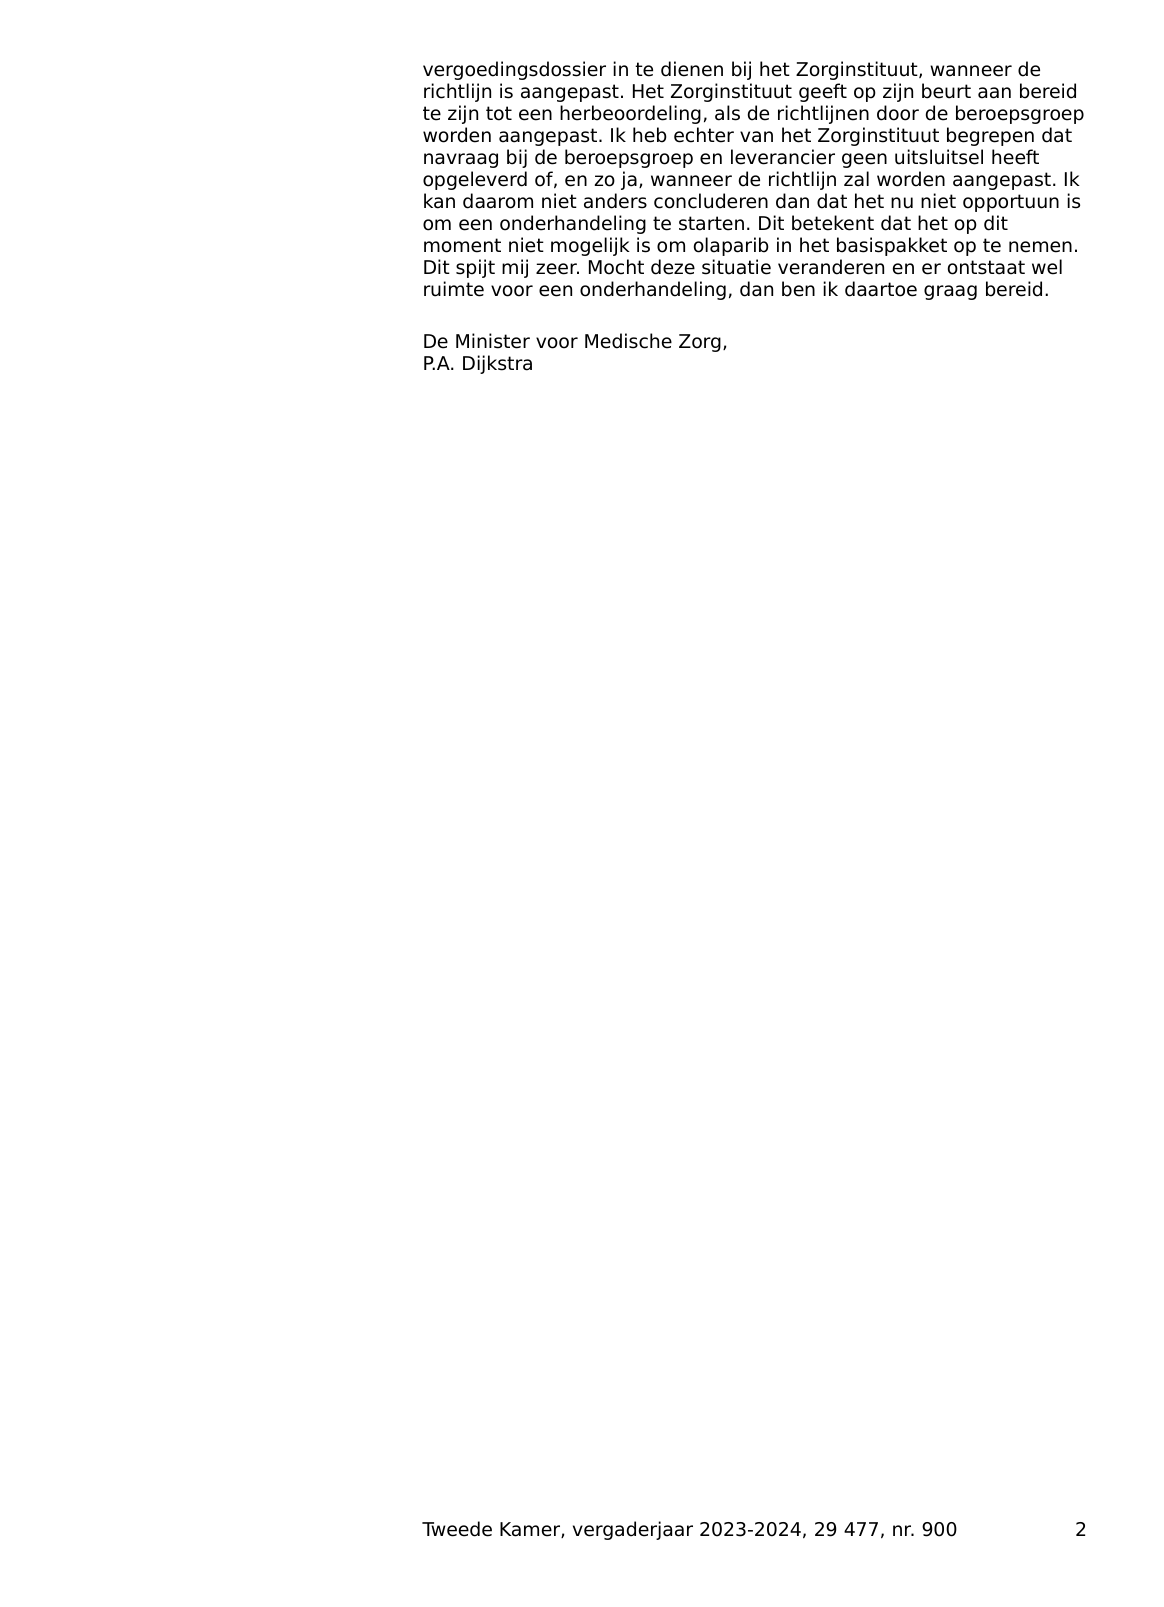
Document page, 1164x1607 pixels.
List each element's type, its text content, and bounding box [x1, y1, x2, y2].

text vergoedingsdossier in te dienen bij het Zorginstituut, wanneer de richtlijn is aangepast. Het Zorginstituut geeft op zijn beurt aan bereid te zijn tot een herbeoordeling, als de richtlijnen door de beroepsgroep worden aangepast. Ik heb echter van het Zorginstituut begrepen dat navraag bij de beroepsgroep en leverancier geen uitsluitsel heeft opgeleverd of, en zo ja, wanneer de richtlijn zal worden aangepast. Ik kan daarom niet anders concluderen dan dat het nu niet opportuun is om een onderhandeling te starten. Dit betekent dat het op dit moment niet mogelijk is om olaparib in het basispakket op te nemen. Dit spijt mij zeer. Mocht deze situatie veranderen en er ontstaat wel ruimte voor een onderhandeling, dan ben ik daartoe graag bereid. [422, 59, 1087, 301]
text De Minister voor Medische Zorg, P.A. Dijkstra [422, 331, 1087, 375]
